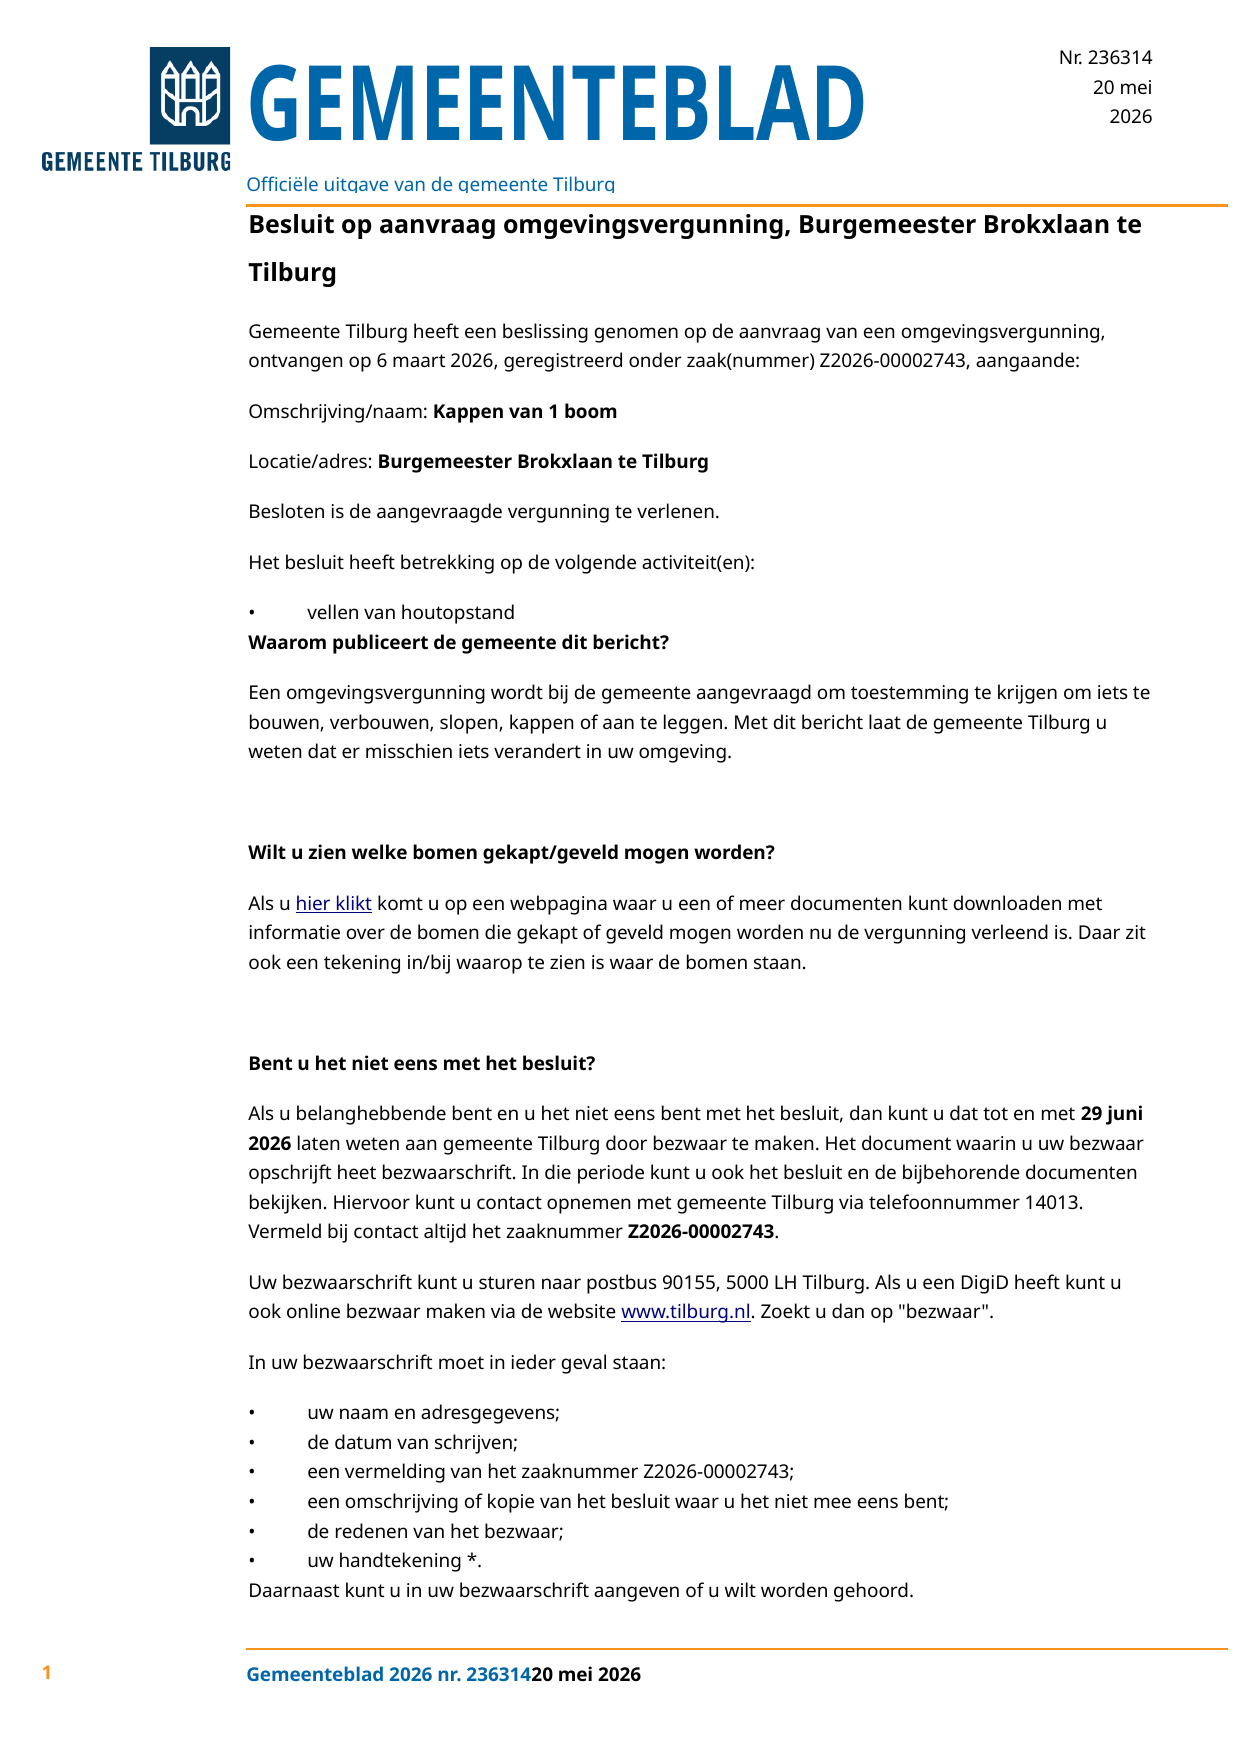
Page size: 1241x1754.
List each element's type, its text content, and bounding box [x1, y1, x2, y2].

text In uw bezwaarschrift moet in ieder geval staan: [248, 1349, 1152, 1375]
text Het besluit heeft betrekking op de volgende activiteit(en): [248, 549, 1152, 575]
text Als u hier klikt komt u op een webpagina waar u een of meer documenten kunt downloaden met informatie over de bomen die gekapt of geveld mogen worden nu de vergunning verleend is. Daar zit ook een tekening in/bij waarop te zien is waar de bomen staan. [248, 890, 1152, 975]
text Besluit op aanvraag omgevingsvergunning, Burgemeester Brokxlaan te Tilburg [248, 207, 1152, 288]
list uw handtekening *. [248, 1547, 1152, 1573]
text Waarom publiceert de gemeente dit bericht? [248, 629, 1152, 655]
list de redenen van het bezwaar; [248, 1518, 1152, 1544]
text Omschrijving/naam: Kappen van 1 boom [248, 398, 1152, 424]
text Als u belanghebbende bent en u het niet eens bent met het besluit, dan kunt u dat tot en met 29 juni 2026 laten weten aan gemeente Tilburg door bezwaar te maken. Het document waarin u uw bezwaar opschrijft heet bezwaarschrift. In die periode kunt u ook het besluit en de bijbehorende documenten bekijken. Hiervoor kunt u contact opnemen met gemeente Tilburg via telefoonnummer 14013. Vermeld bij contact altijd het zaaknummer Z2026-00002743. [248, 1100, 1152, 1244]
text Besloten is de aangevraagde vergunning te verlenen. [248, 499, 1152, 524]
list een vermelding van het zaaknummer Z2026-00002743; [248, 1459, 1152, 1484]
picture [41, 47, 231, 172]
text Uw bezwaarschrift kunt u sturen naar postbus 90155, 5000 LH Tilburg. Als u een DigiD heeft kunt u ook online bezwaar maken via de website www.tilburg.nl. Zoekt u dan op "bezwaar". [248, 1269, 1152, 1324]
list een omschrijving of kopie van het besluit waar u het niet mee eens bent; [248, 1488, 1152, 1514]
text Gemeente Tilburg heeft een beslissing genomen op de aanvraag van een omgevingsvergunning, ontvangen op 6 maart 2026, geregistreerd onder zaak(nummer) Z2026-00002743, aangaande: [248, 318, 1152, 373]
list vellen van houtopstand [248, 599, 1152, 625]
text Daarnaast kunt u in uw bezwaarschrift aangeven of u wilt worden gehoord. [248, 1577, 1152, 1603]
list uw naam en adresgegevens; [248, 1399, 1152, 1425]
text Locatie/adres: Burgemeester Brokxlaan te Tilburg [248, 448, 1152, 474]
text Wilt u zien welke bomen gekapt/geveld mogen worden? [248, 839, 1152, 865]
text Een omgevingsvergunning wordt bij de gemeente aangevraagd om toestemming te krijgen om iets te bouwen, verbouwen, slopen, kappen of aan te leggen. Met dit bericht laat de gemeente Tilburg u weten dat er misschien iets verandert in uw omgeving. [248, 679, 1152, 764]
list de datum van schrijven; [248, 1429, 1152, 1455]
text Bent u het niet eens met het besluit? [248, 1050, 1152, 1076]
